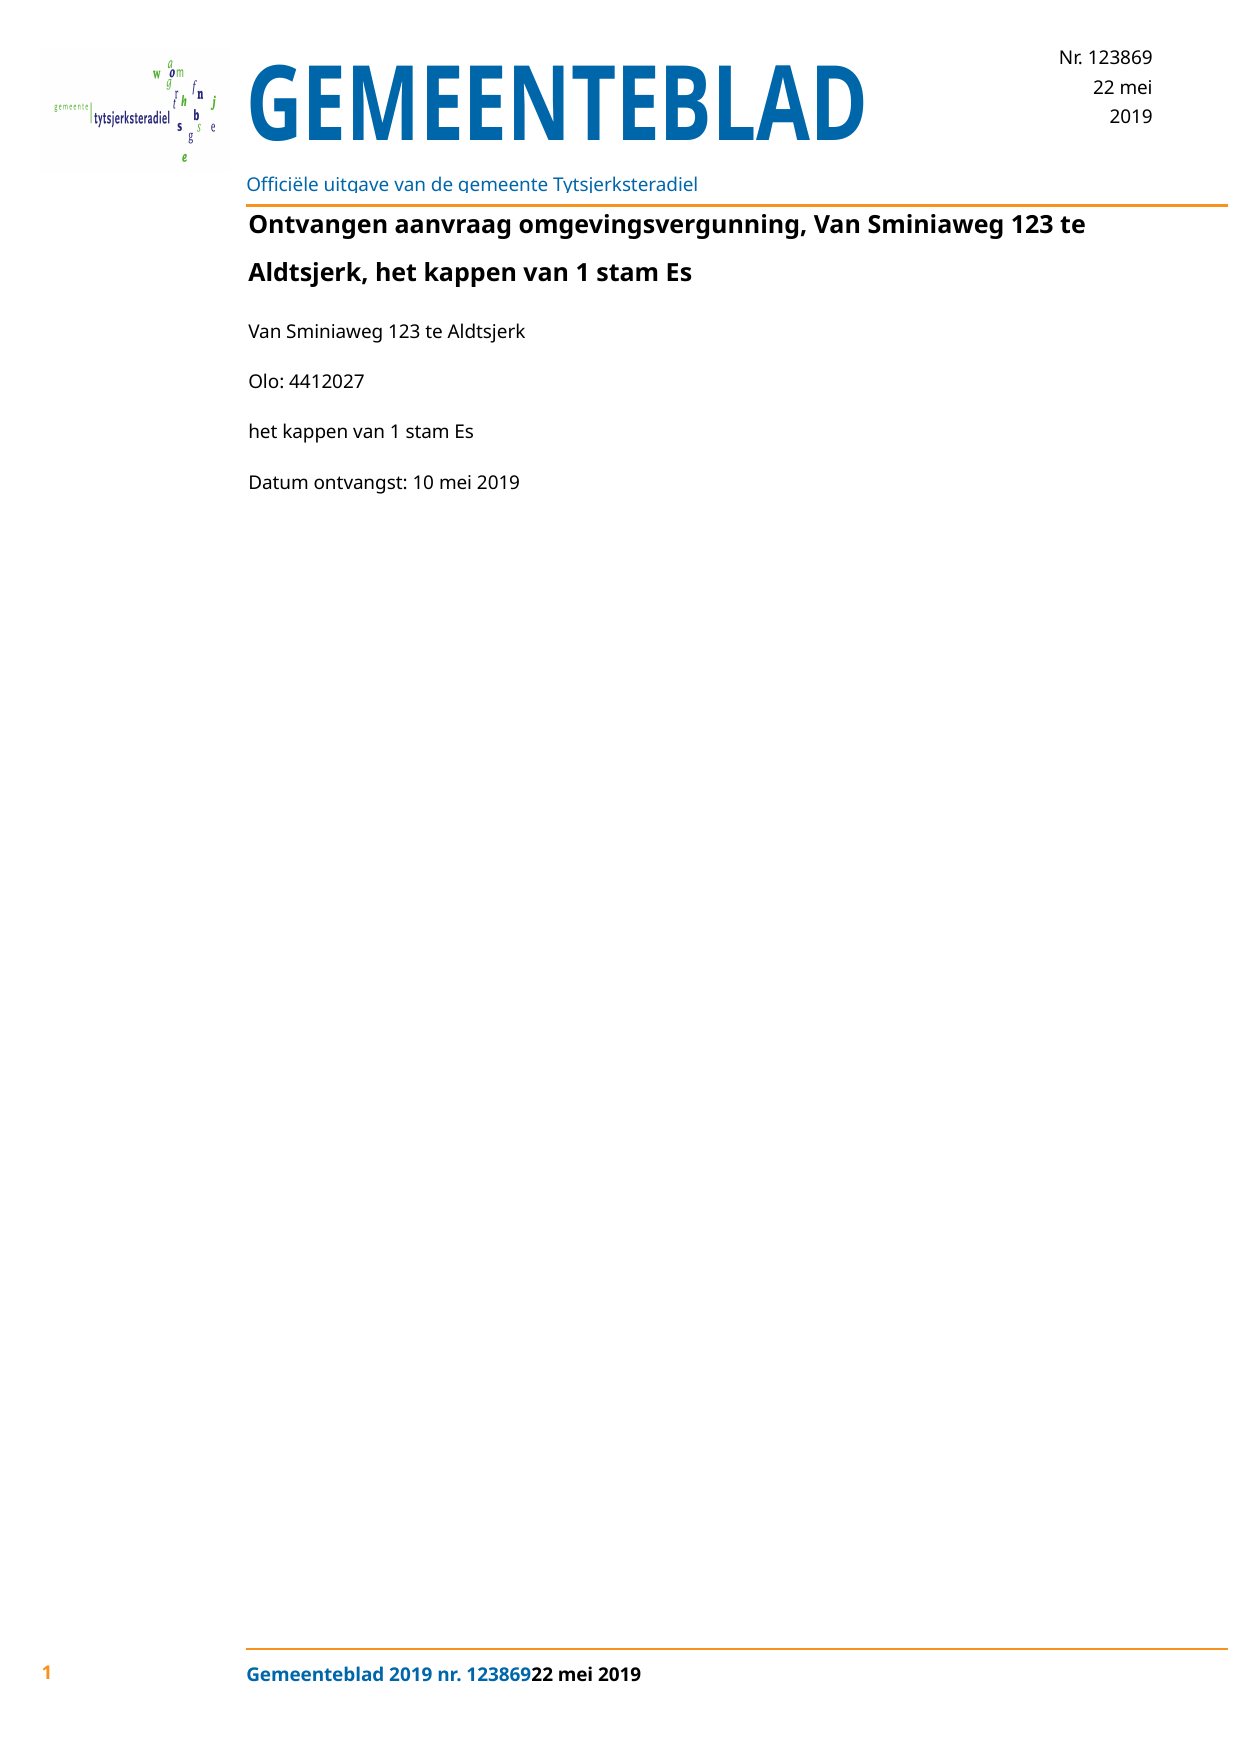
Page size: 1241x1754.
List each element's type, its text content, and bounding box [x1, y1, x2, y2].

text Ontvangen aanvraag omgevingsvergunning, Van Sminiaweg 123 te Aldtsjerk, het kappen van 1 stam Es [248, 207, 1152, 288]
picture [41, 47, 231, 172]
text Datum ontvangst: 10 mei 2019 [248, 469, 1152, 495]
text het kappen van 1 stam Es [248, 419, 1152, 444]
text Van Sminiaweg 123 te Aldtsjerk [248, 318, 1152, 344]
text Olo: 4412027 [248, 368, 1152, 394]
